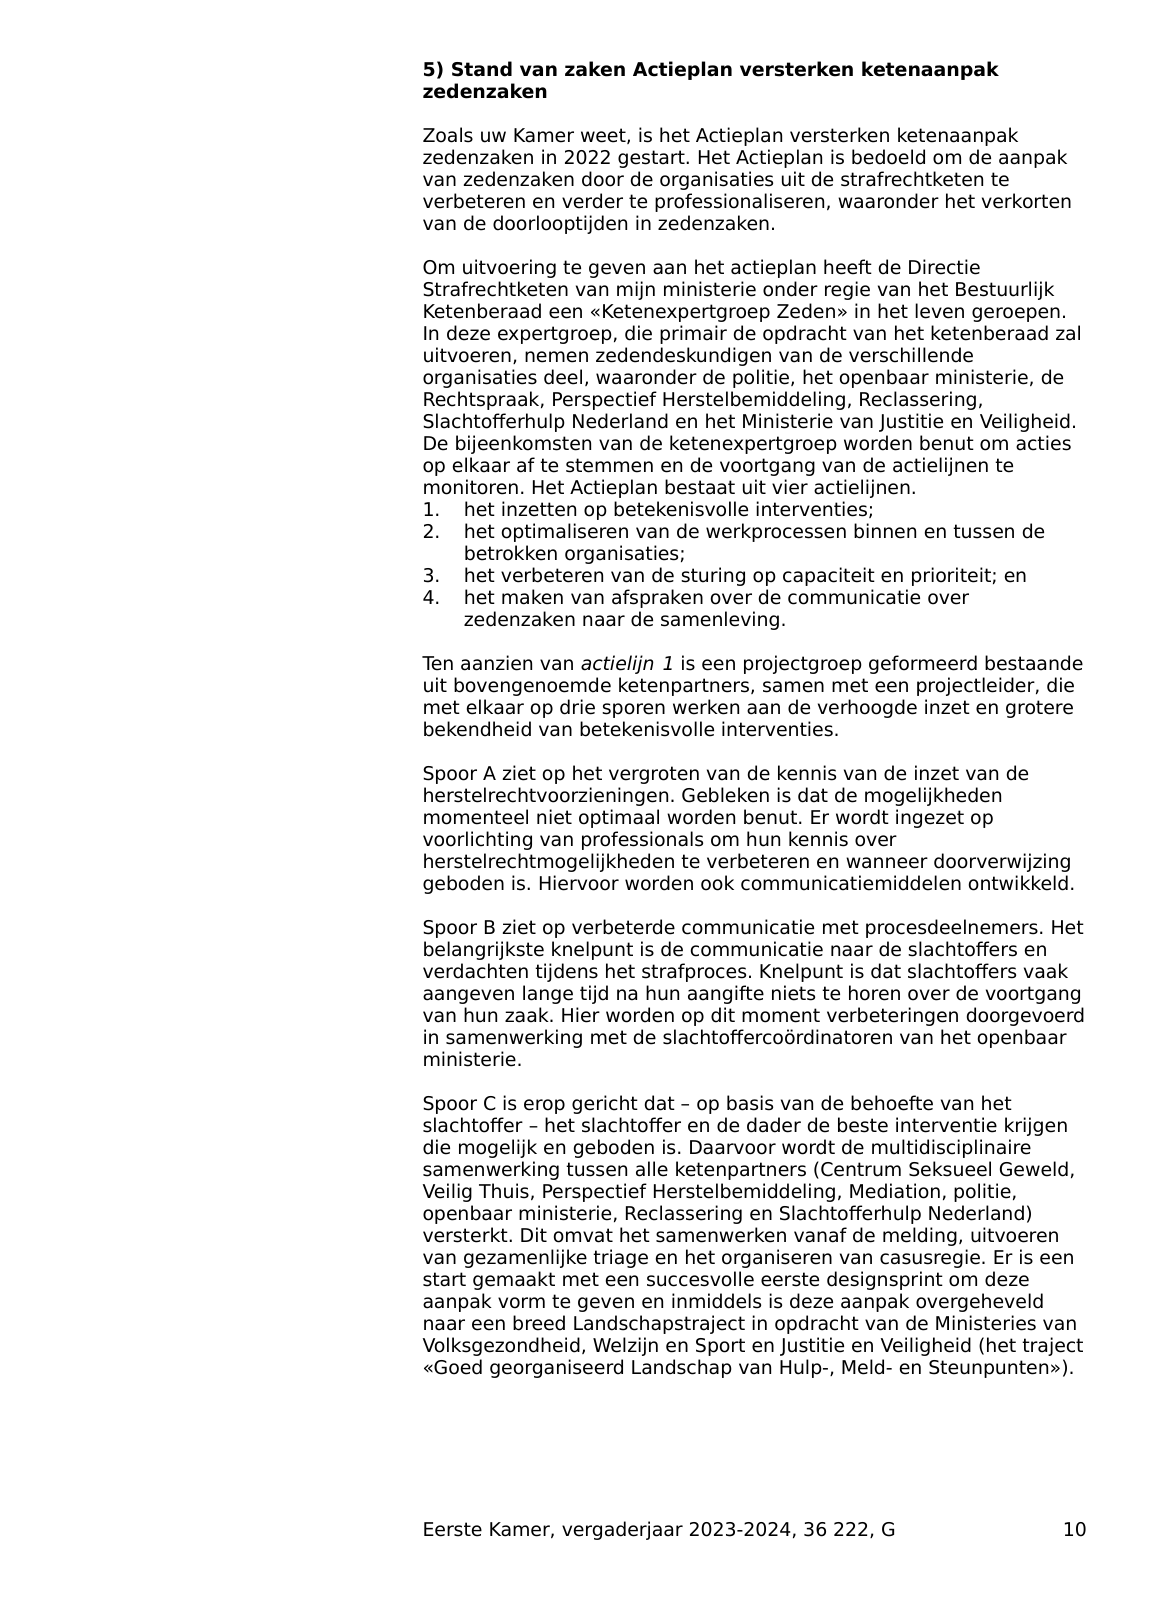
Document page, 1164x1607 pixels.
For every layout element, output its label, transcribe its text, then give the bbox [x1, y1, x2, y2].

text Spoor A ziet op het vergroten van de kennis van de inzet van de herstelrechtvoorzieningen. Gebleken is dat de mogelijkheden momenteel niet optimaal worden benut. Er wordt ingezet op voorlichting van professionals om hun kennis over herstelrechtmogelijkheden te verbeteren en wanneer doorverwijzing geboden is. Hiervoor worden ook communicatiemiddelen ontwikkeld. [422, 763, 1087, 895]
text 4. het maken van afspraken over de communicatie over zedenzaken naar de samenleving. [422, 587, 1087, 631]
text Om uitvoering te geven aan het actieplan heeft de Directie Strafrechtketen van mijn ministerie onder regie van het Bestuurlijk Ketenberaad een «Ketenexpertgroep Zeden» in het leven geroepen. In deze expertgroep, die primair de opdracht van het ketenberaad zal uitvoeren, nemen zedendeskundigen van de verschillende organisaties deel, waaronder de politie, het openbaar ministerie, de Rechtspraak, Perspectief Herstelbemiddeling, Reclassering, Slachtofferhulp Nederland en het Ministerie van Justitie en Veiligheid. De bijeenkomsten van de ketenexpertgroep worden benut om acties op elkaar af te stemmen en de voortgang van de actielijnen te monitoren. Het Actieplan bestaat uit vier actielijnen. [422, 257, 1087, 499]
text Spoor B ziet op verbeterde communicatie met procesdeelnemers. Het belangrijkste knelpunt is de communicatie naar de slachtoffers en verdachten tijdens het strafproces. Knelpunt is dat slachtoffers vaak aangeven lange tijd na hun aangifte niets te horen over de voortgang van hun zaak. Hier worden op dit moment verbeteringen doorgevoerd in samenwerking met de slachtoffercoördinatoren van het openbaar ministerie. [422, 917, 1087, 1071]
text 3. het verbeteren van de sturing op capaciteit en prioriteit; en [422, 565, 1087, 587]
text Spoor C is erop gericht dat – op basis van de behoefte van het slachtoffer – het slachtoffer en de dader de beste interventie krijgen die mogelijk en geboden is. Daarvoor wordt de multidisciplinaire samenwerking tussen alle ketenpartners (Centrum Seksueel Geweld, Veilig Thuis, Perspectief Herstelbemiddeling, Mediation, politie, openbaar ministerie, Reclassering en Slachtofferhulp Nederland) versterkt. Dit omvat het samenwerken vanaf de melding, uitvoeren van gezamenlijke triage en het organiseren van casusregie. Er is een start gemaakt met een succesvolle eerste designsprint om deze aanpak vorm te geven en inmiddels is deze aanpak overgeheveld naar een breed Landschapstraject in opdracht van de Ministeries van Volksgezondheid, Welzijn en Sport en Justitie en Veiligheid (het traject «Goed georganiseerd Landschap van Hulp-, Meld- en Steunpunten»). [422, 1093, 1087, 1379]
text 2. het optimaliseren van de werkprocessen binnen en tussen de betrokken organisaties; [422, 521, 1087, 565]
text 1. het inzetten op betekenisvolle interventies; [422, 499, 1087, 521]
text Zoals uw Kamer weet, is het Actieplan versterken ketenaanpak zedenzaken in 2022 gestart. Het Actieplan is bedoeld om de aanpak van zedenzaken door de organisaties uit de strafrechtketen te verbeteren en verder te professionaliseren, waaronder het verkorten van de doorlooptijden in zedenzaken. [422, 125, 1087, 235]
text Ten aanzien van actielijn 1 is een projectgroep geformeerd bestaande uit bovengenoemde ketenpartners, samen met een projectleider, die met elkaar op drie sporen werken aan de verhoogde inzet en grotere bekendheid van betekenisvolle interventies. [422, 653, 1087, 741]
subtitle 5) Stand van zaken Actieplan versterken ketenaanpak zedenzaken [422, 59, 1087, 103]
